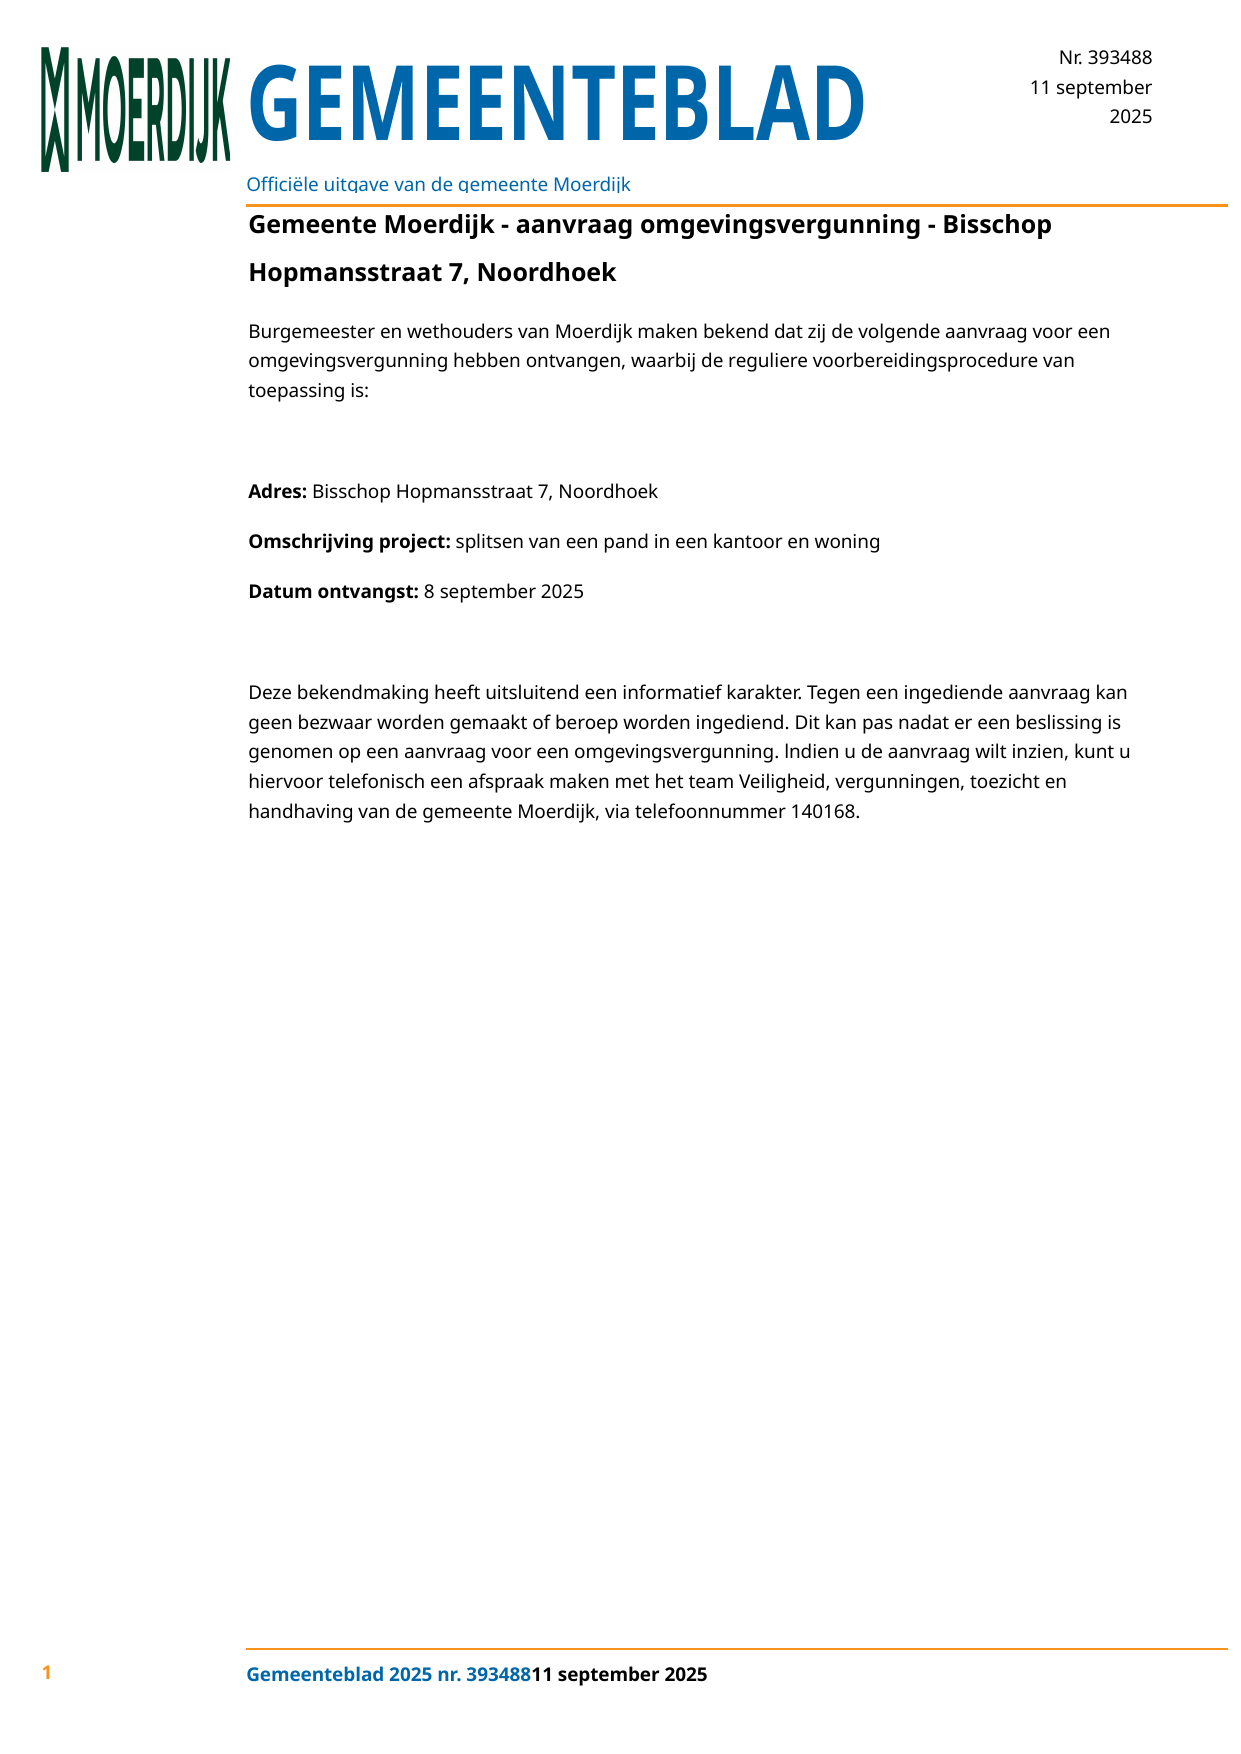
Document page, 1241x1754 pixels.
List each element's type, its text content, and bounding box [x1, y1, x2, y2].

text Burgemeester en wethouders van Moerdijk maken bekend dat zij de volgende aanvraag voor een omgevingsvergunning hebben ontvangen, waarbij de reguliere voorbereidingsprocedure van toepassing is: [248, 318, 1152, 403]
text Datum ontvangst: 8 september 2025 [248, 579, 1152, 604]
text Deze bekendmaking heeft uitsluitend een informatief karakter. Tegen een ingediende aanvraag kan geen bezwaar worden gemaakt of beroep worden ingediend. Dit kan pas nadat er een beslissing is genomen op een aanvraag voor een omgevingsvergunning. lndien u de aanvraag wilt inzien, kunt u hiervoor telefonisch een afspraak maken met het team Veiligheid, vergunningen, toezicht en handhaving van de gemeente Moerdijk, via telefoonnummer 140168. [248, 679, 1152, 824]
text Omschrijving project: splitsen van een pand in een kantoor en woning [248, 528, 1152, 554]
text Gemeente Moerdijk - aanvraag omgevingsvergunning - Bisschop Hopmansstraat 7, Noordhoek [248, 207, 1152, 288]
picture [41, 47, 231, 172]
text Adres: Bisschop Hopmansstraat 7, Noordhoek [248, 478, 1152, 504]
